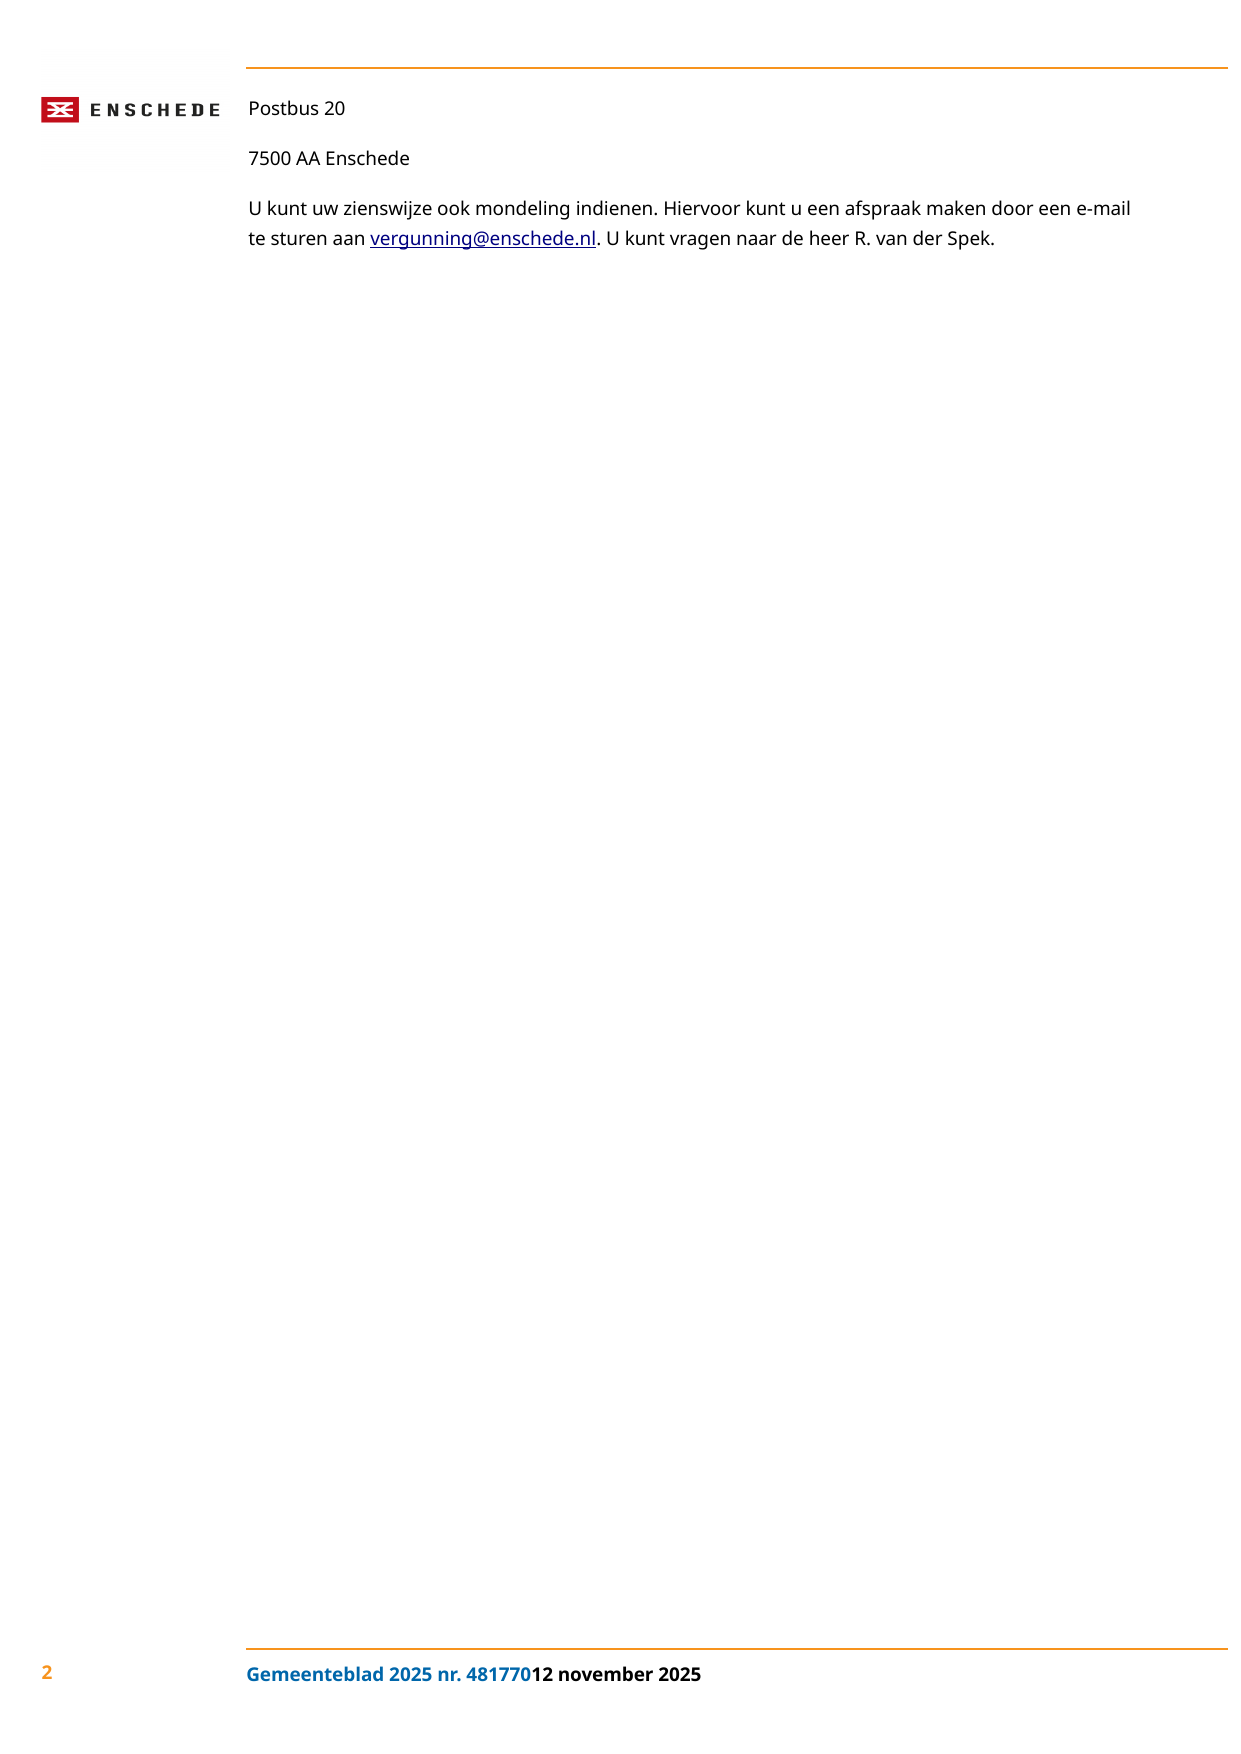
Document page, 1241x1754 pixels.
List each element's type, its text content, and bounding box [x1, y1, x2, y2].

text U kunt uw zienswijze ook mondeling indienen. Hiervoor kunt u een afspraak maken door een e-mail te sturen aan vergunning@enschede.nl. U kunt vragen naar de heer R. van der Spek. [248, 196, 1152, 251]
picture [41, 47, 231, 172]
text 7500 AA Enschede [248, 145, 1152, 171]
text Postbus 20 [248, 95, 1152, 121]
